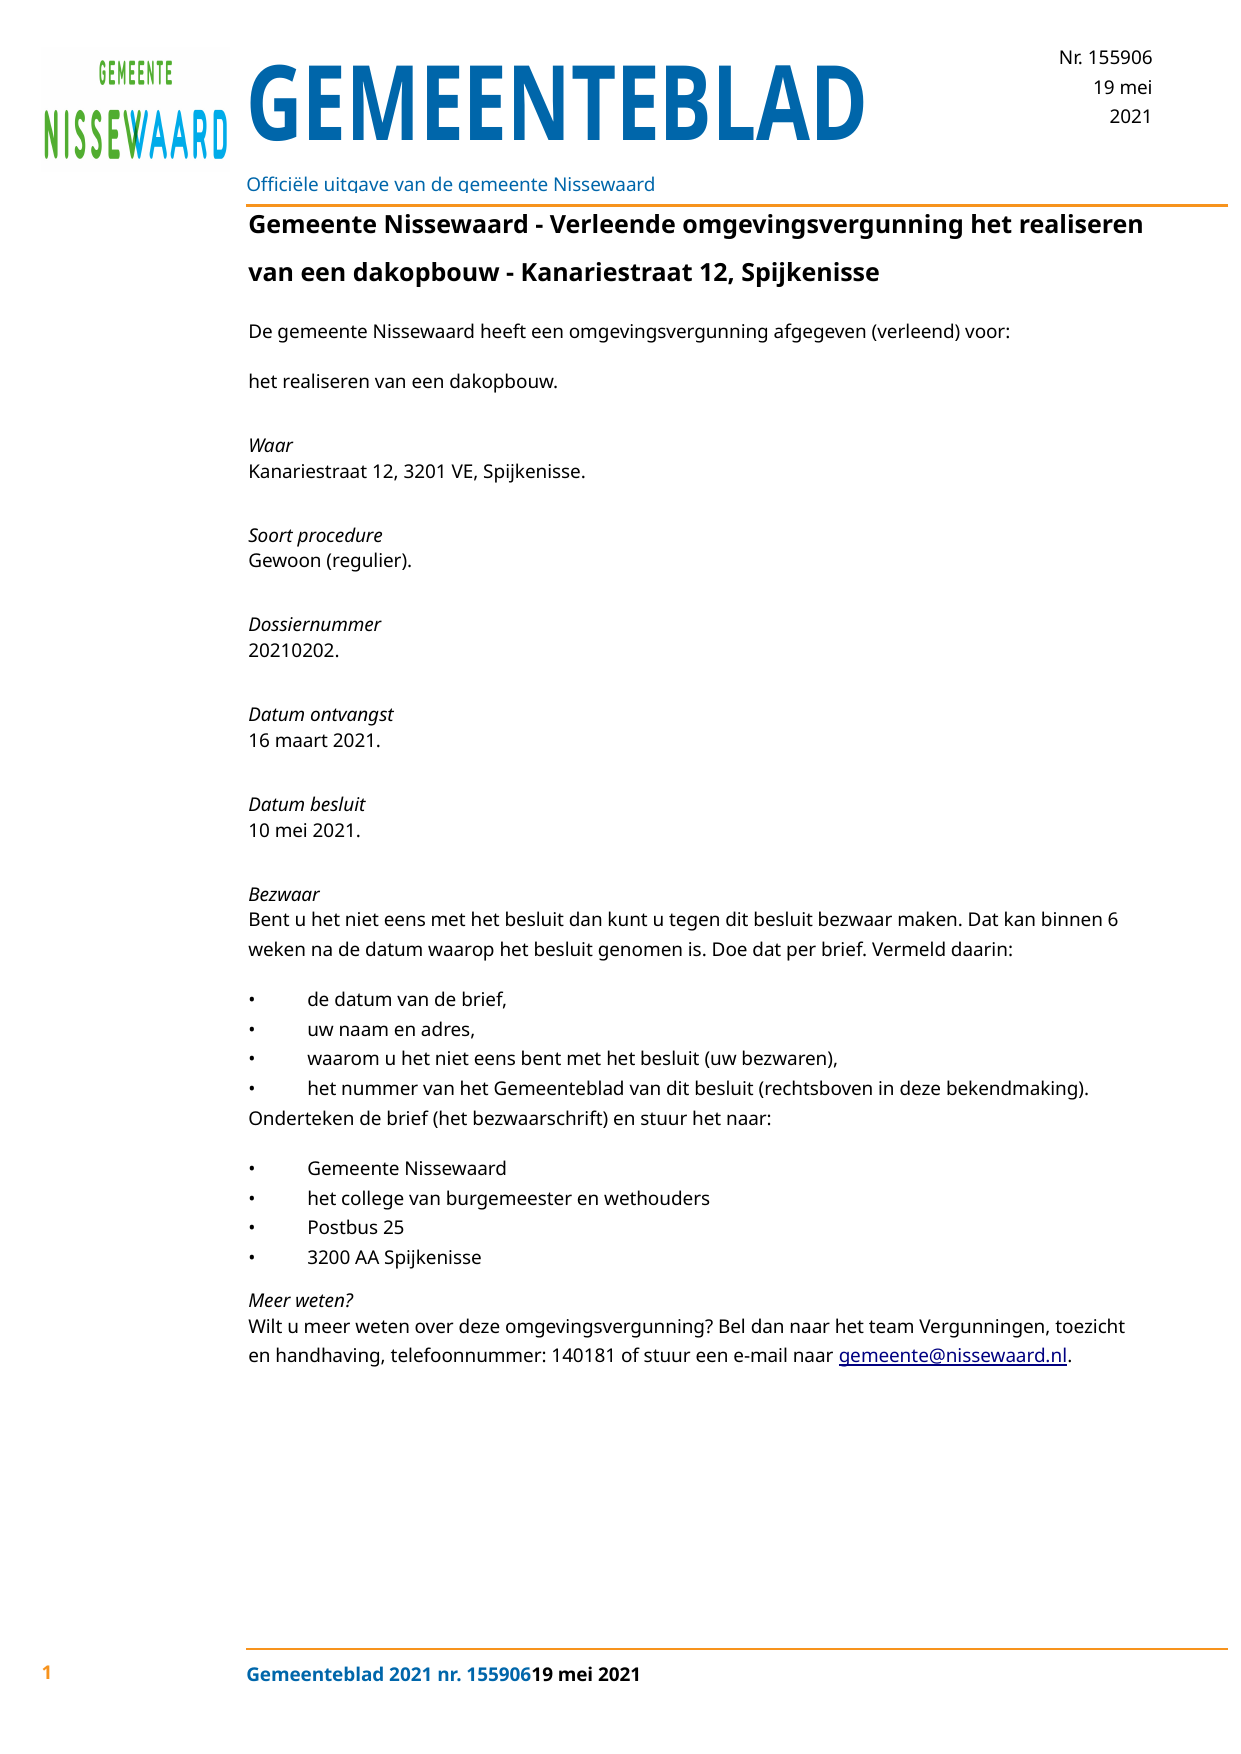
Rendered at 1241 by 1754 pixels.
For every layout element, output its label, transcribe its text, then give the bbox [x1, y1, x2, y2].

list Gemeente Nissewaard [248, 1155, 1152, 1181]
text Datum ontvangst [248, 701, 1152, 727]
list 3200 AA Spijkenisse [248, 1244, 1152, 1270]
list Postbus 25 [248, 1214, 1152, 1240]
text 16 maart 2021. [248, 727, 1152, 753]
list waarom u het niet eens bent met het besluit (uw bezwaren), [248, 1046, 1152, 1071]
text Meer weten? [248, 1287, 1152, 1313]
text Wilt u meer weten over deze omgevingsvergunning? Bel dan naar het team Vergunningen, toezicht en handhaving, telefoonnummer: 140181 of stuur een e-mail naar gemeente@nissewaard.nl. [248, 1313, 1152, 1368]
list het nummer van het Gemeenteblad van dit besluit (rechtsboven in deze bekendmaking). [248, 1075, 1152, 1101]
picture [41, 47, 231, 172]
text Bent u het niet eens met het besluit dan kunt u tegen dit besluit bezwaar maken. Dat kan binnen 6 weken na de datum waarop het besluit genomen is. Doe dat per brief. Vermeld daarin: [248, 906, 1152, 962]
text Onderteken de brief (het bezwaarschrift) en stuur het naar: [248, 1105, 1152, 1131]
text De gemeente Nissewaard heeft een omgevingsvergunning afgegeven (verleend) voor: [248, 318, 1152, 344]
list het college van burgemeester en wethouders [248, 1185, 1152, 1211]
list de datum van de brief, [248, 986, 1152, 1012]
text 10 mei 2021. [248, 817, 1152, 842]
text Waar [248, 432, 1152, 458]
text Datum besluit [248, 791, 1152, 817]
text Gewoon (regulier). [248, 548, 1152, 573]
text Bezwaar [248, 881, 1152, 906]
text Soort procedure [248, 522, 1152, 548]
text Kanariestraat 12, 3201 VE, Spijkenisse. [248, 458, 1152, 484]
text het realiseren van een dakopbouw. [248, 368, 1152, 394]
text Dossiernummer [248, 612, 1152, 637]
text 20210202. [248, 637, 1152, 663]
list uw naam en adres, [248, 1016, 1152, 1042]
text Gemeente Nissewaard - Verleende omgevingsvergunning het realiseren van een dakopbouw - Kanariestraat 12, Spijkenisse [248, 207, 1152, 288]
